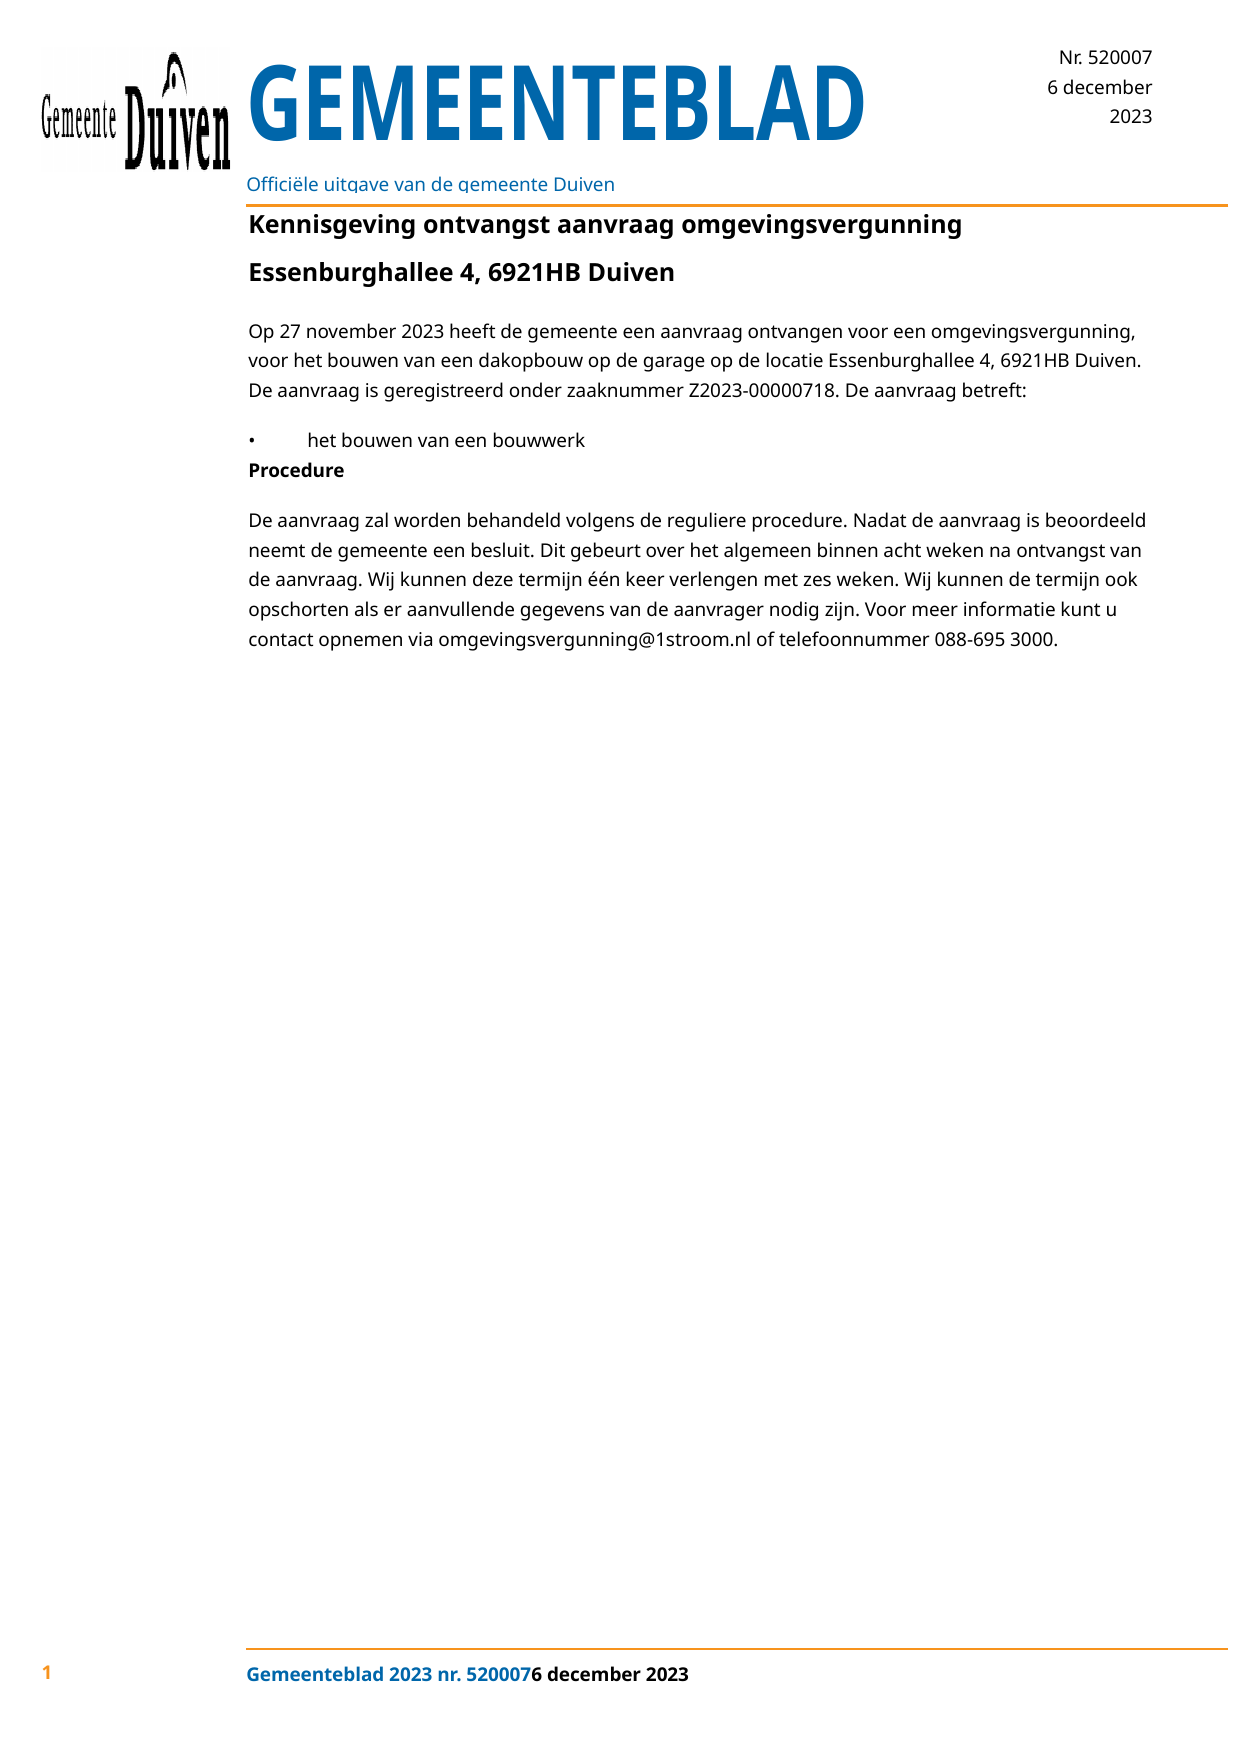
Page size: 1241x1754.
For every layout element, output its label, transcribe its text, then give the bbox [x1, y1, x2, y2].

text Op 27 november 2023 heeft de gemeente een aanvraag ontvangen voor een omgevingsvergunning, voor het bouwen van een dakopbouw op de garage op de locatie Essenburghallee 4, 6921HB Duiven. De aanvraag is geregistreerd onder zaaknummer Z2023-00000718. De aanvraag betreft: [248, 318, 1152, 403]
list het bouwen van een bouwwerk [248, 427, 1152, 453]
text De aanvraag zal worden behandeld volgens de reguliere procedure. Nadat de aanvraag is beoordeeld neemt de gemeente een besluit. Dit gebeurt over het algemeen binnen acht weken na ontvangst van de aanvraag. Wij kunnen deze termijn één keer verlengen met zes weken. Wij kunnen de termijn ook opschorten als er aanvullende gegevens van de aanvrager nodig zijn. Voor meer informatie kunt u contact opnemen via omgevingsvergunning@1stroom.nl of telefoonnummer 088-695 3000. [248, 507, 1152, 652]
text Procedure [248, 457, 1152, 483]
text Kennisgeving ontvangst aanvraag omgevingsvergunning Essenburghallee 4, 6921HB Duiven [248, 207, 1152, 288]
picture [41, 47, 231, 172]
